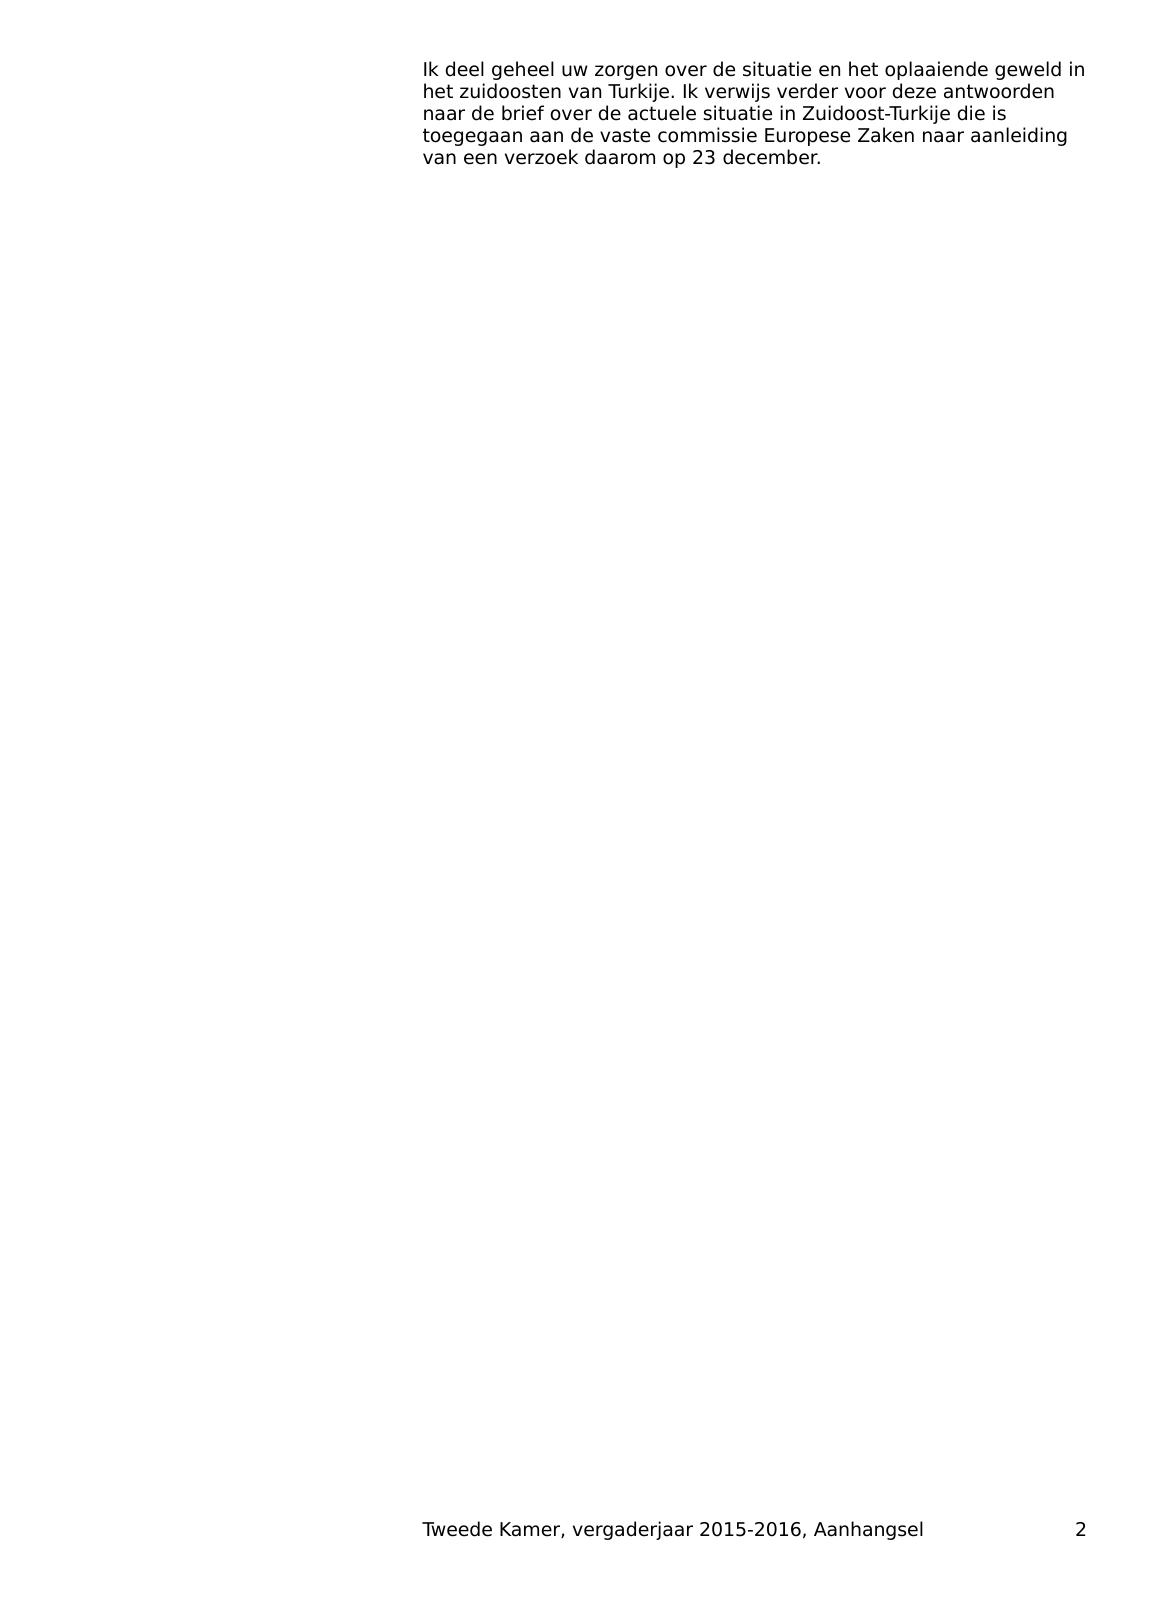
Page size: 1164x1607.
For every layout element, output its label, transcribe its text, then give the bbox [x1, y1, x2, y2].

text Ik deel geheel uw zorgen over de situatie en het oplaaiende geweld in het zuidoosten van Turkije. Ik verwijs verder voor deze antwoorden naar de brief over de actuele situatie in Zuidoost-Turkije die is toegegaan aan de vaste commissie Europese Zaken naar aanleiding van een verzoek daarom op 23 december. [422, 59, 1087, 169]
